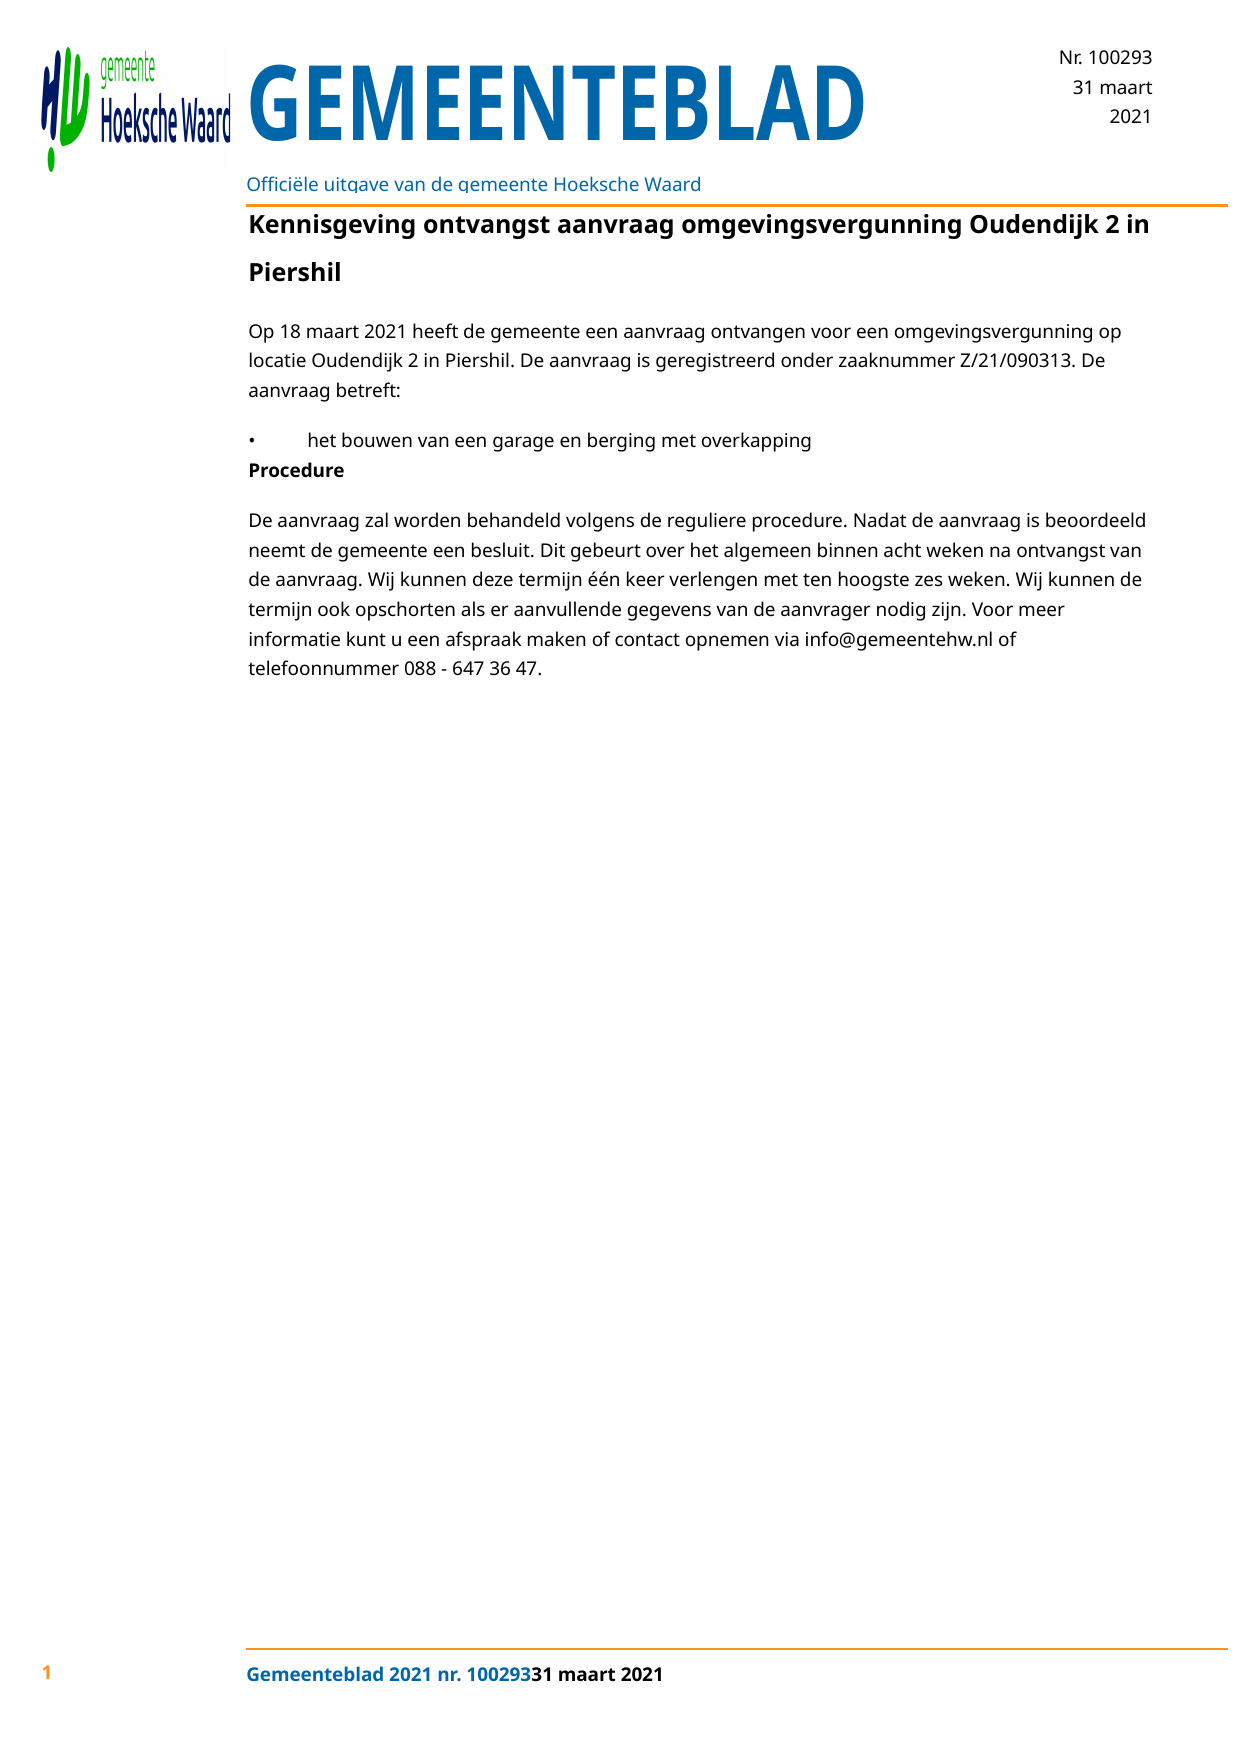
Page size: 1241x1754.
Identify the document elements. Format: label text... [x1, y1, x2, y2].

picture [41, 47, 231, 172]
text De aanvraag zal worden behandeld volgens de reguliere procedure. Nadat de aanvraag is beoordeeld neemt de gemeente een besluit. Dit gebeurt over het algemeen binnen acht weken na ontvangst van de aanvraag. Wij kunnen deze termijn één keer verlengen met ten hoogste zes weken. Wij kunnen de termijn ook opschorten als er aanvullende gegevens van de aanvrager nodig zijn. Voor meer informatie kunt u een afspraak maken of contact opnemen via info@gemeentehw.nl of telefoonnummer 088 - 647 36 47. [248, 507, 1152, 681]
list het bouwen van een garage en berging met overkapping [248, 427, 1152, 453]
text Kennisgeving ontvangst aanvraag omgevingsvergunning Oudendijk 2 in Piershil [248, 207, 1152, 288]
text Procedure [248, 457, 1152, 483]
text Op 18 maart 2021 heeft de gemeente een aanvraag ontvangen voor een omgevingsvergunning op locatie Oudendijk 2 in Piershil. De aanvraag is geregistreerd onder zaaknummer Z/21/090313. De aanvraag betreft: [248, 318, 1152, 403]
